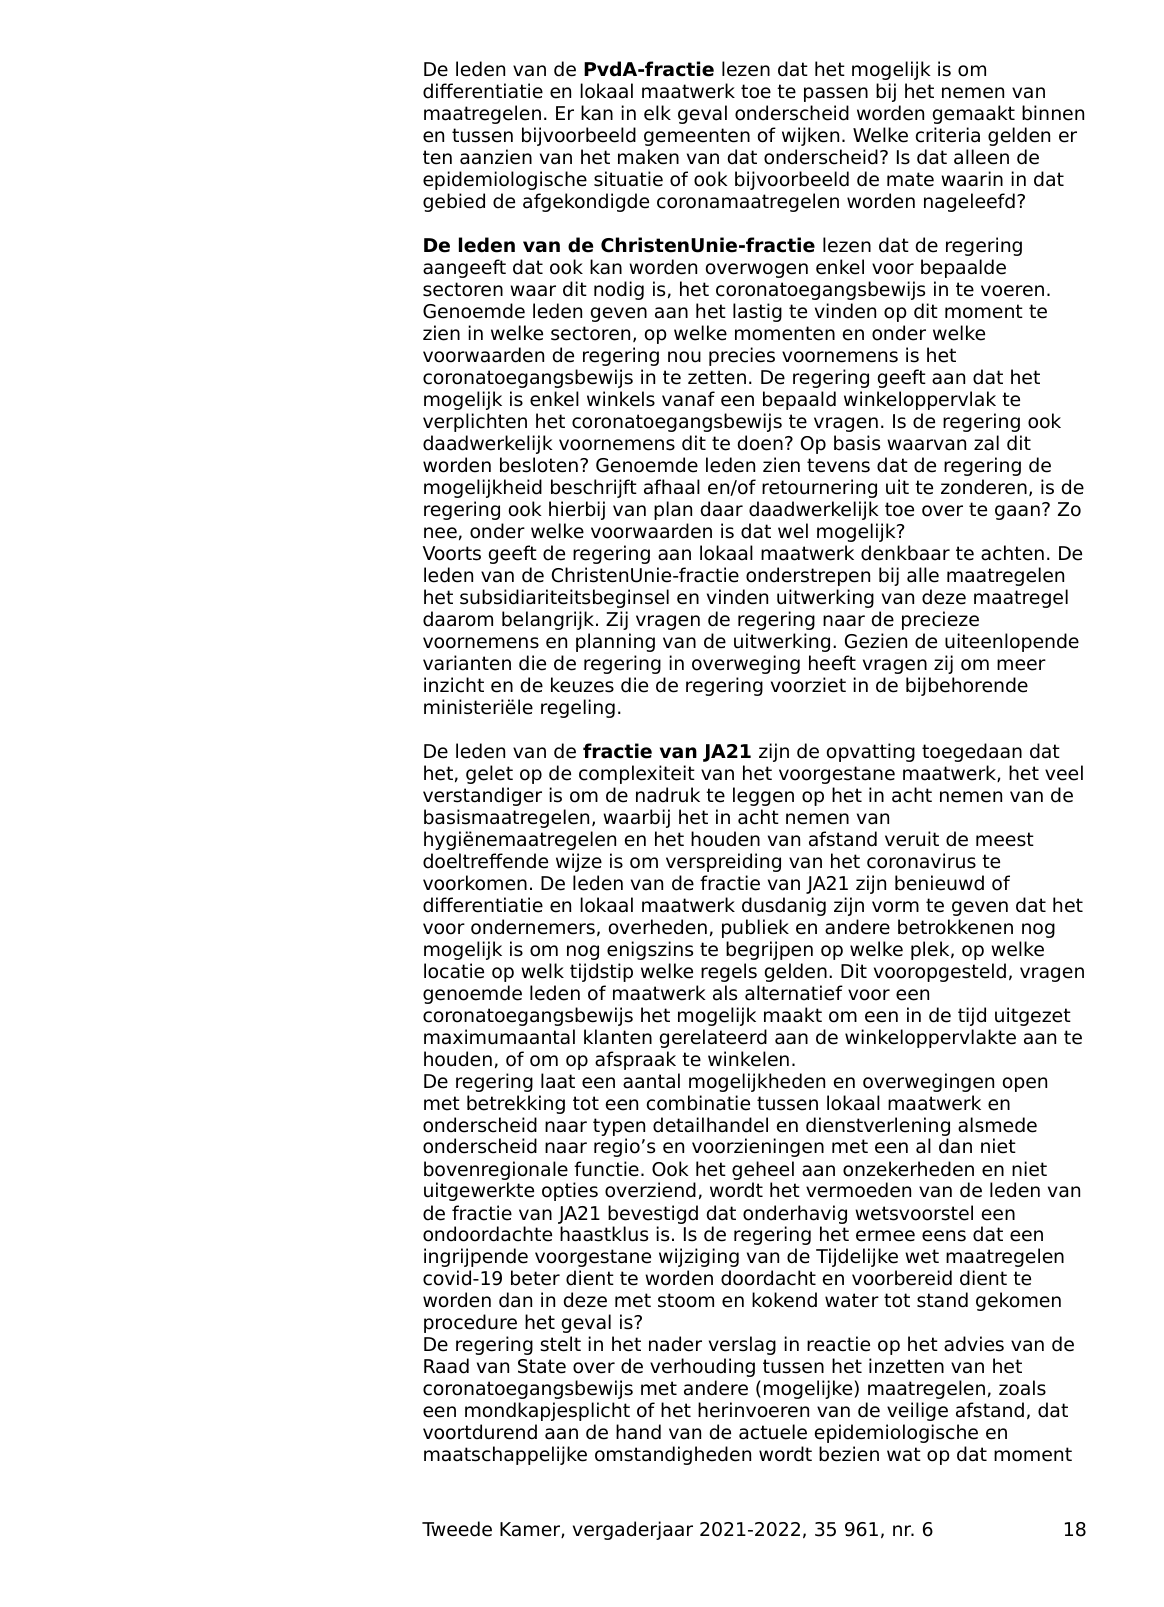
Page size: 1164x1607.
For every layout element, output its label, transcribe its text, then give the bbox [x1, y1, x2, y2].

text De leden van de ChristenUnie-fractie lezen dat de regering aangeeft dat ook kan worden overwogen enkel voor bepaalde sectoren waar dit nodig is, het coronatoegangsbewijs in te voeren. Genoemde leden geven aan het lastig te vinden op dit moment te zien in welke sectoren, op welke momenten en onder welke voorwaarden de regering nou precies voornemens is het coronatoegangsbewijs in te zetten. De regering geeft aan dat het mogelijk is enkel winkels vanaf een bepaald winkeloppervlak te verplichten het coronatoegangsbewijs te vragen. Is de regering ook daadwerkelijk voornemens dit te doen? Op basis waarvan zal dit worden besloten? Genoemde leden zien tevens dat de regering de mogelijkheid beschrijft afhaal en/of retournering uit te zonderen, is de regering ook hierbij van plan daar daadwerkelijk toe over te gaan? Zo nee, onder welke voorwaarden is dat wel mogelijk? [422, 235, 1087, 543]
text De leden van de fractie van JA21 zijn de opvatting toegedaan dat het, gelet op de complexiteit van het voorgestane maatwerk, het veel verstandiger is om de nadruk te leggen op het in acht nemen van de basismaatregelen, waarbij het in acht nemen van hygiënemaatregelen en het houden van afstand veruit de meest doeltreffende wijze is om verspreiding van het coronavirus te voorkomen. De leden van de fractie van JA21 zijn benieuwd of differentiatie en lokaal maatwerk dusdanig zijn vorm te geven dat het voor ondernemers, overheden, publiek en andere betrokkenen nog mogelijk is om nog enigszins te begrijpen op welke plek, op welke locatie op welk tijdstip welke regels gelden. Dit vooropgesteld, vragen genoemde leden of maatwerk als alternatief voor een coronatoegangsbewijs het mogelijk maakt om een in de tijd uitgezet maximumaantal klanten gerelateerd aan de winkeloppervlakte aan te houden, of om op afspraak te winkelen. [422, 741, 1087, 1071]
text Voorts geeft de regering aan lokaal maatwerk denkbaar te achten. De leden van de ChristenUnie-fractie onderstrepen bij alle maatregelen het subsidiariteitsbeginsel en vinden uitwerking van deze maatregel daarom belangrijk. Zij vragen de regering naar de precieze voornemens en planning van de uitwerking. Gezien de uiteenlopende varianten die de regering in overweging heeft vragen zij om meer inzicht en de keuzes die de regering voorziet in de bijbehorende ministeriële regeling. [422, 543, 1087, 719]
text De regering stelt in het nader verslag in reactie op het advies van de Raad van State over de verhouding tussen het inzetten van het coronatoegangsbewijs met andere (mogelijke) maatregelen, zoals een mondkapjesplicht of het herinvoeren van de veilige afstand, dat voortdurend aan de hand van de actuele epidemiologische en maatschappelijke omstandigheden wordt bezien wat op dat moment [422, 1334, 1087, 1466]
text De leden van de PvdA-fractie lezen dat het mogelijk is om differentiatie en lokaal maatwerk toe te passen bij het nemen van maatregelen. Er kan in elk geval onderscheid worden gemaakt binnen en tussen bijvoorbeeld gemeenten of wijken. Welke criteria gelden er ten aanzien van het maken van dat onderscheid? Is dat alleen de epidemiologische situatie of ook bijvoorbeeld de mate waarin in dat gebied de afgekondigde coronamaatregelen worden nageleefd? [422, 59, 1087, 213]
text De regering laat een aantal mogelijkheden en overwegingen open met betrekking tot een combinatie tussen lokaal maatwerk en onderscheid naar typen detailhandel en dienstverlening alsmede onderscheid naar regio’s en voorzieningen met een al dan niet bovenregionale functie. Ook het geheel aan onzekerheden en niet uitgewerkte opties overziend, wordt het vermoeden van de leden van de fractie van JA21 bevestigd dat onderhavig wetsvoorstel een ondoordachte haastklus is. Is de regering het ermee eens dat een ingrijpende voorgestane wijziging van de Tijdelijke wet maatregelen covid-19 beter dient te worden doordacht en voorbereid dient te worden dan in deze met stoom en kokend water tot stand gekomen procedure het geval is? [422, 1071, 1087, 1334]
